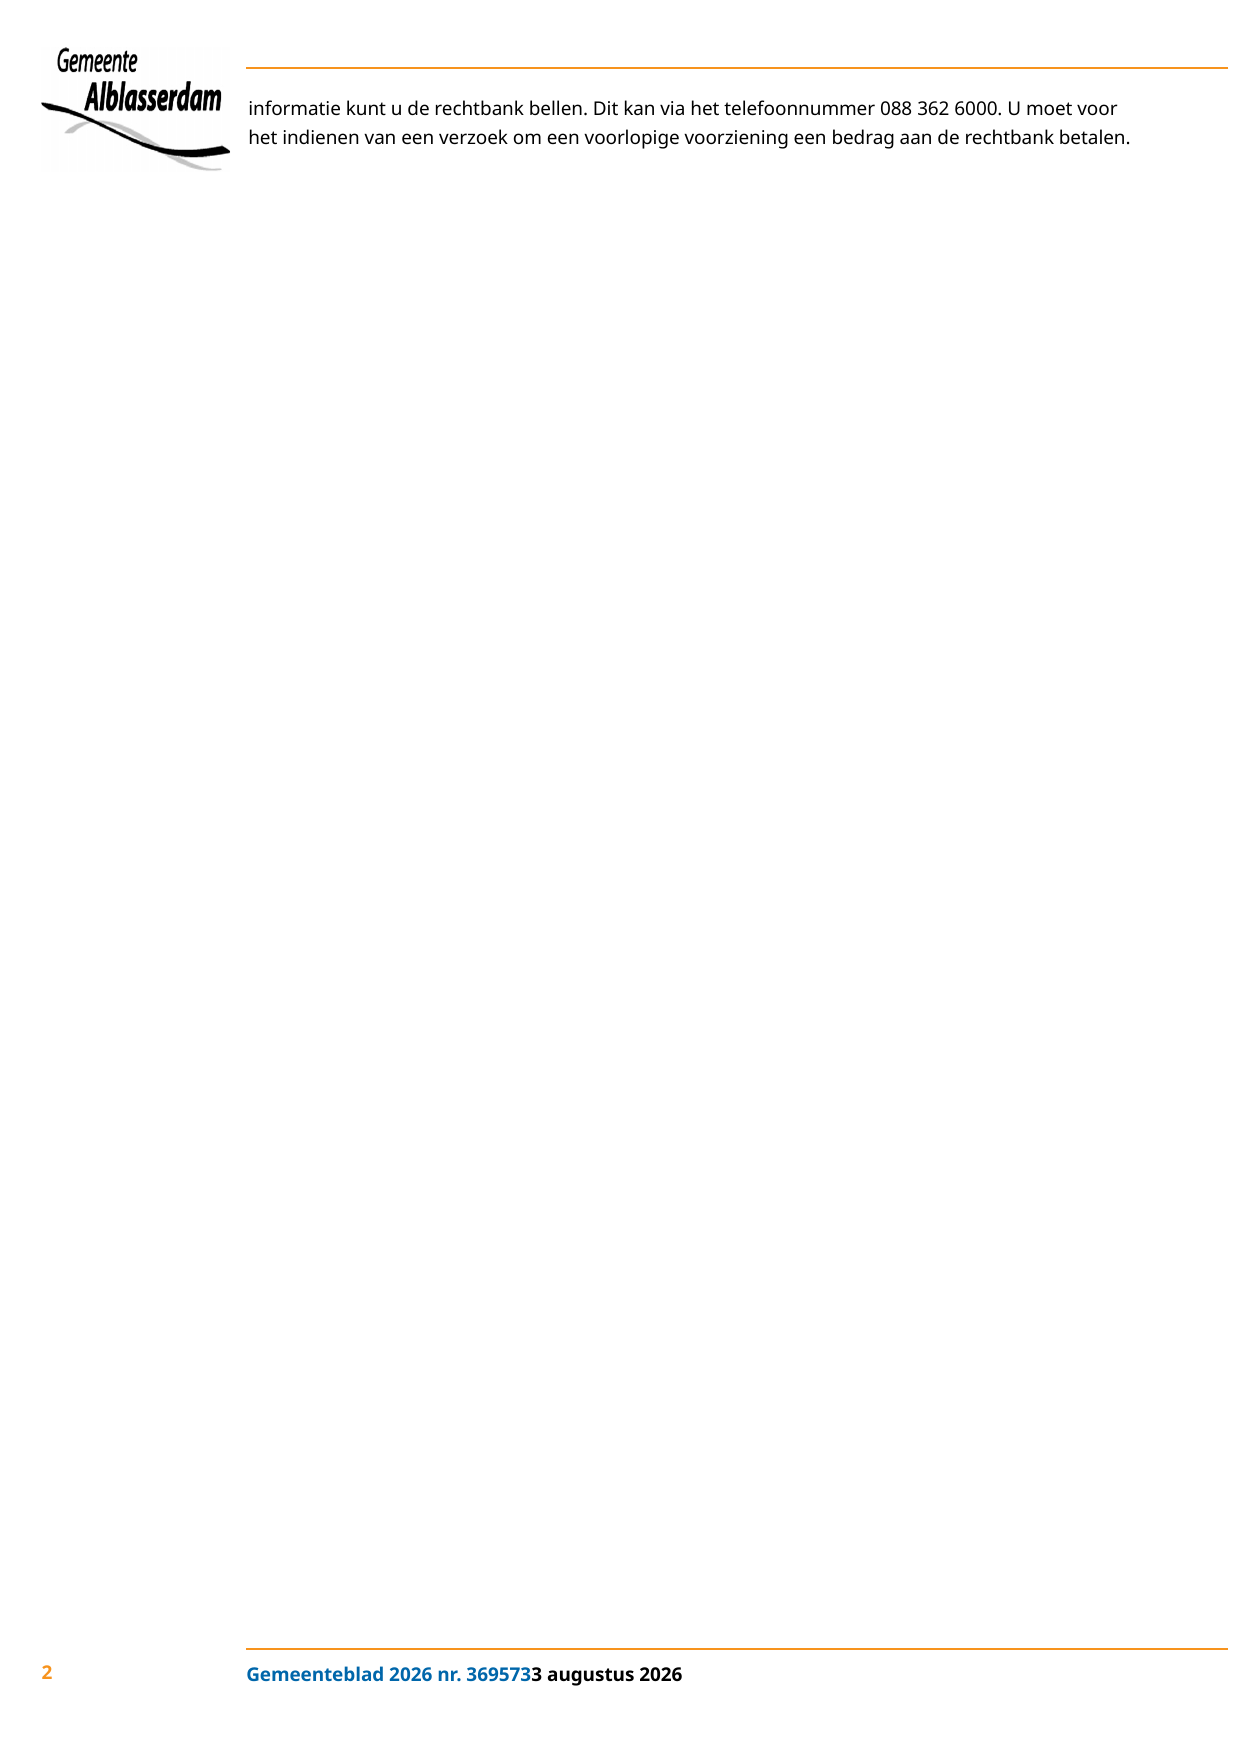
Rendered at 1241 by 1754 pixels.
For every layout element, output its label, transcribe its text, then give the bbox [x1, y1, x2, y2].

text informatie kunt u de rechtbank bellen. Dit kan via het telefoonnummer 088 362 6000. U moet voor het indienen van een verzoek om een voorlopige voorziening een bedrag aan de rechtbank betalen. [248, 95, 1152, 150]
picture [41, 47, 231, 172]
